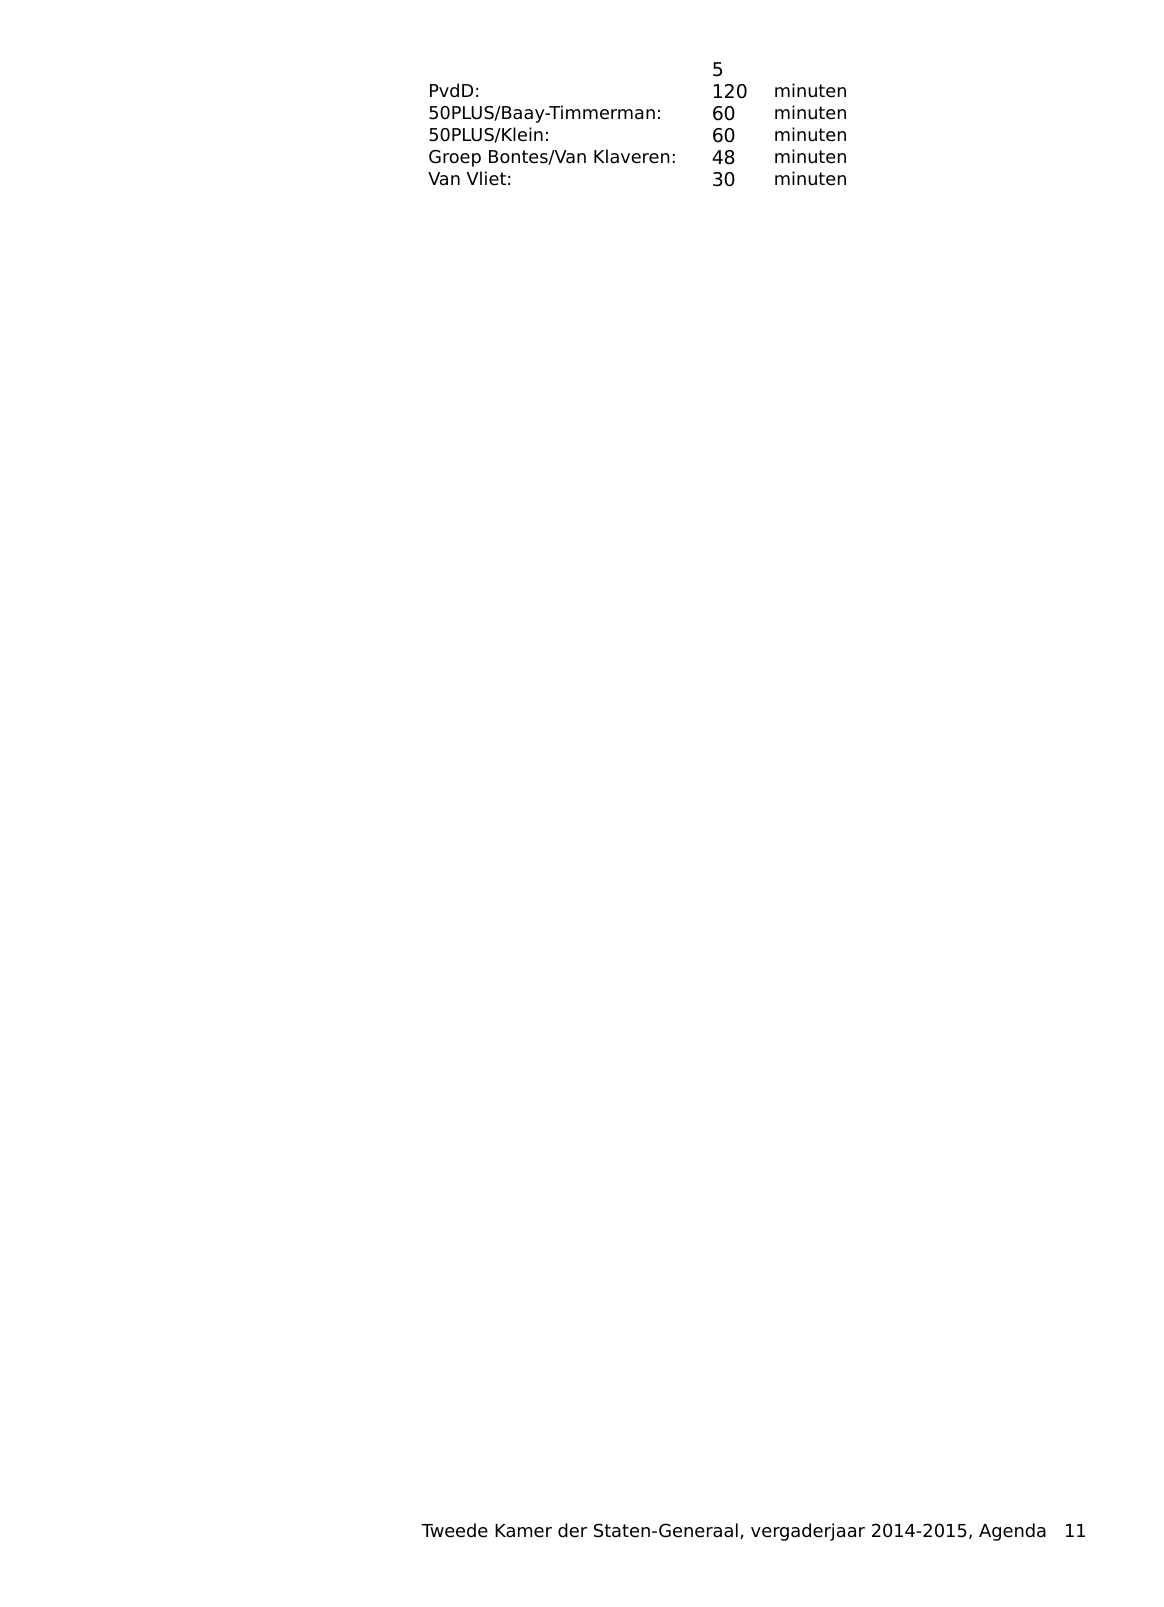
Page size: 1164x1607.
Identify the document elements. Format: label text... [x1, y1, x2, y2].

table_cell [405, 59, 422, 81]
table_cell Van Vliet: [422, 169, 706, 191]
table_cell 60 [706, 125, 768, 147]
table_cell [405, 103, 422, 125]
table_cell [77, 81, 404, 103]
table_cell 48 [706, 147, 768, 169]
table_cell [77, 147, 404, 169]
table_cell [768, 59, 1087, 81]
table_cell minuten [768, 169, 1087, 191]
table_cell minuten [768, 125, 1087, 147]
table_cell [422, 59, 706, 81]
table_cell [405, 81, 422, 103]
table_cell minuten [768, 81, 1087, 103]
table_cell 5 [706, 59, 768, 81]
table_cell 60 [706, 103, 768, 125]
table_cell minuten [768, 147, 1087, 169]
table_cell minuten [768, 103, 1087, 125]
table_cell [77, 125, 404, 147]
table_cell Groep Bontes/Van Klaveren: [422, 147, 706, 169]
table_cell PvdD: [422, 81, 706, 103]
table_cell [77, 169, 404, 191]
table_cell [405, 147, 422, 169]
table_cell 30 [706, 169, 768, 191]
table_cell [77, 59, 404, 81]
table_cell [77, 103, 404, 125]
table_cell 50PLUS/Klein: [422, 125, 706, 147]
table_cell [405, 169, 422, 191]
table_cell 120 [706, 81, 768, 103]
table_cell 50PLUS/Baay-Timmerman: [422, 103, 706, 125]
table_cell [405, 125, 422, 147]
